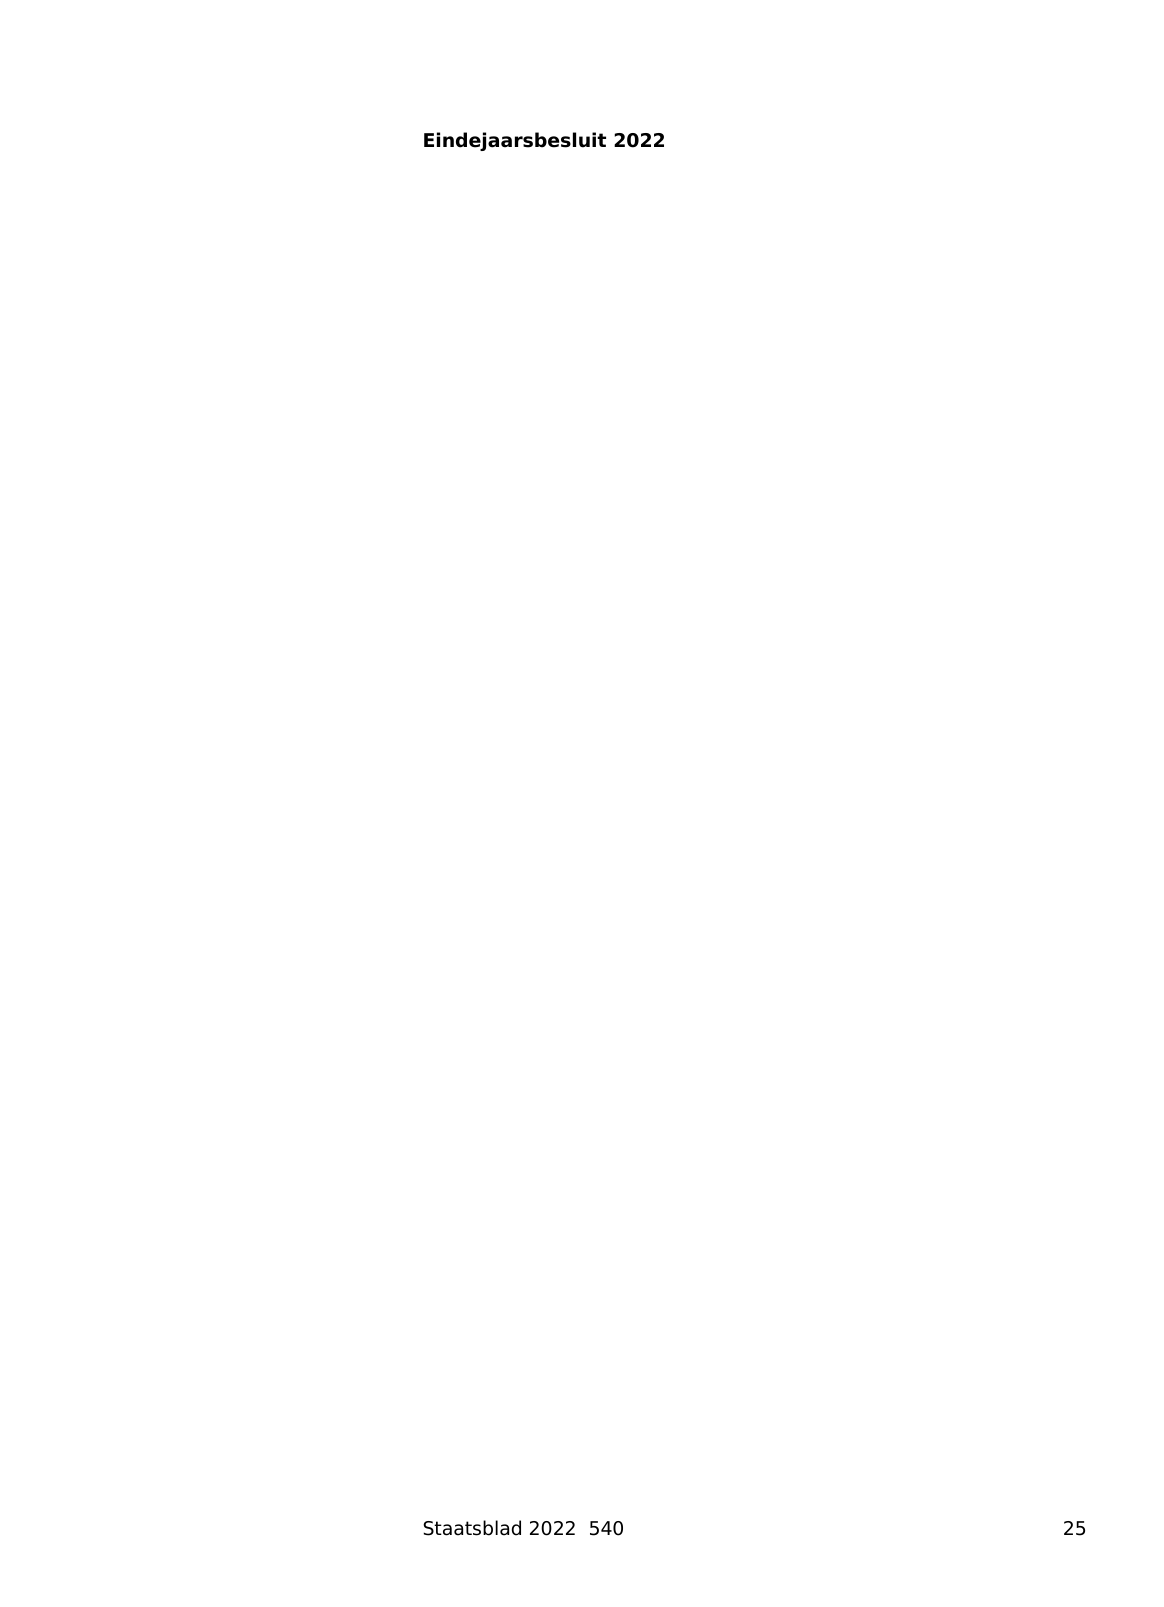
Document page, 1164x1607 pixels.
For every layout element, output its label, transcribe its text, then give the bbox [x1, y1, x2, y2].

subtitle Eindejaarsbesluit 2022 [422, 130, 1087, 152]
